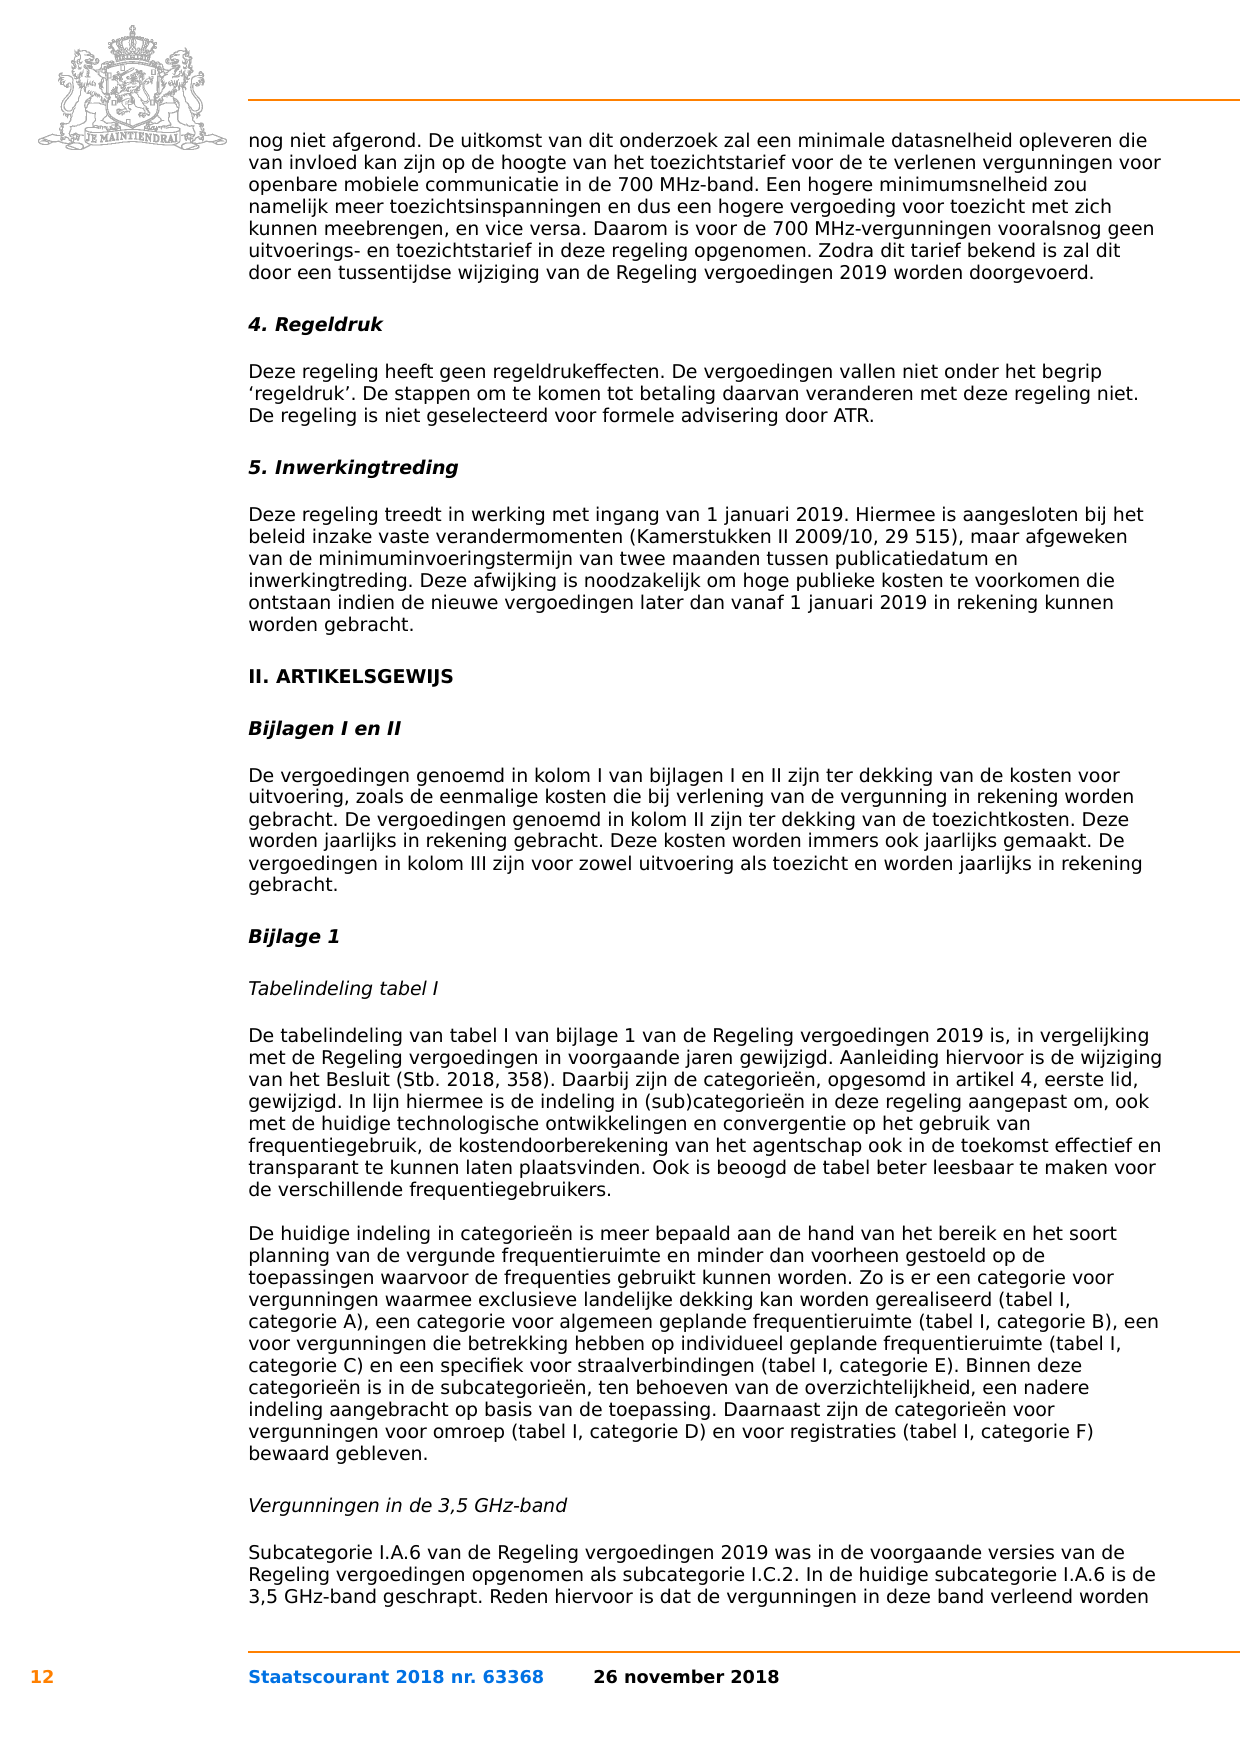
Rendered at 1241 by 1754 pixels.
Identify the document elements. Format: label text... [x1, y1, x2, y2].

text nog niet afgerond. De uitkomst van dit onderzoek zal een minimale datasnelheid opleveren die van invloed kan zijn op de hoogte van het toezichtstarief voor de te verlenen vergunningen voor openbare mobiele communicatie in de 700 MHz-band. Een hogere minimumsnelheid zou namelijk meer toezichtsinspanningen en dus een hogere vergoeding voor toezicht met zich kunnen meebrengen, en vice versa. Daarom is voor de 700 MHz-vergunningen vooralsnog geen uitvoerings- en toezichtstarief in deze regeling opgenomen. Zodra dit tarief bekend is zal dit door een tussentijdse wijziging van de Regeling vergoedingen 2019 worden doorgevoerd. [248, 130, 1163, 284]
text De vergoedingen genoemd in kolom I van bijlagen I en II zijn ter dekking van de kosten voor uitvoering, zoals de eenmalige kosten die bij verlening van de vergunning in rekening worden gebracht. De vergoedingen genoemd in kolom II zijn ter dekking van de toezichtkosten. Deze worden jaarlijks in rekening gebracht. Deze kosten worden immers ook jaarlijks gemaakt. De vergoedingen in kolom III zijn voor zowel uitvoering als toezicht en worden jaarlijks in rekening gebracht. [248, 764, 1163, 896]
text De tabelindeling van tabel I van bijlage 1 van de Regeling vergoedingen 2019 is, in vergelijking met de Regeling vergoedingen in voorgaande jaren gewijzigd. Aanleiding hiervoor is de wijziging van het Besluit (Stb. 2018, 358). Daarbij zijn de categorieën, opgesomd in artikel 4, eerste lid, gewijzigd. In lijn hiermee is de indeling in (sub)categorieën in deze regeling aangepast om, ook met de huidige technologische ontwikkelingen en convergentie op het gebruik van frequentiegebruik, de kostendoorberekening van het agentschap ook in de toekomst effectief en transparant te kunnen laten plaatsvinden. Ook is beoogd de tabel beter leesbaar te maken voor de verschillende frequentiegebruikers. [248, 1025, 1163, 1201]
subtitle 4. Regeldruk [248, 314, 1163, 336]
text De huidige indeling in categorieën is meer bepaald aan de hand van het bereik en het soort planning van de vergunde frequentieruimte en minder dan voorheen gestoeld op de toepassingen waarvoor de frequenties gebruikt kunnen worden. Zo is er een categorie voor vergunningen waarmee exclusieve landelijke dekking kan worden gerealiseerd (tabel I, categorie A), een categorie voor algemeen geplande frequentieruimte (tabel I, categorie B), een voor vergunningen die betrekking hebben op individueel geplande frequentieruimte (tabel I, categorie C) en een specifiek voor straalverbindingen (tabel I, categorie E). Binnen deze categorieën is in de subcategorieën, ten behoeven van de overzichtelijkheid, een nadere indeling aangebracht op basis van de toepassing. Daarnaast zijn de categorieën voor vergunningen voor omroep (tabel I, categorie D) en voor registraties (tabel I, categorie F) bewaard gebleven. [248, 1223, 1163, 1465]
text Subcategorie I.A.6 van de Regeling vergoedingen 2019 was in de voorgaande versies van de Regeling vergoedingen opgenomen als subcategorie I.C.2. In de huidige subcategorie I.A.6 is de 3,5 GHz-band geschrapt. Reden hiervoor is dat de vergunningen in deze band verleend worden [248, 1542, 1163, 1608]
text Deze regeling heeft geen regeldrukeffecten. De vergoedingen vallen niet onder het begrip ‘regeldruk’. De stappen om te komen tot betaling daarvan veranderen met deze regeling niet. De regeling is niet geselecteerd voor formele advisering door ATR. [248, 361, 1163, 427]
subtitle 5. Inwerkingtreding [248, 457, 1163, 479]
subtitle Tabelindeling tabel I [248, 978, 1163, 1000]
subtitle Vergunningen in de 3,5 GHz-band [248, 1495, 1163, 1517]
picture [38, 25, 227, 150]
subtitle Bijlagen I en II [248, 717, 1163, 739]
subtitle II. ARTIKELSGEWIJS [248, 666, 1163, 687]
text Deze regeling treedt in werking met ingang van 1 januari 2019. Hiermee is aangesloten bij het beleid inzake vaste verandermomenten (Kamerstukken II 2009/10, 29 515), maar afgeweken van de minimuminvoeringstermijn van twee maanden tussen publicatiedatum en inwerkingtreding. Deze afwijking is noodzakelijk om hoge publieke kosten te voorkomen die ontstaan indien de nieuwe vergoedingen later dan vanaf 1 januari 2019 in rekening kunnen worden gebracht. [248, 504, 1163, 636]
subtitle Bijlage 1 [248, 926, 1163, 948]
